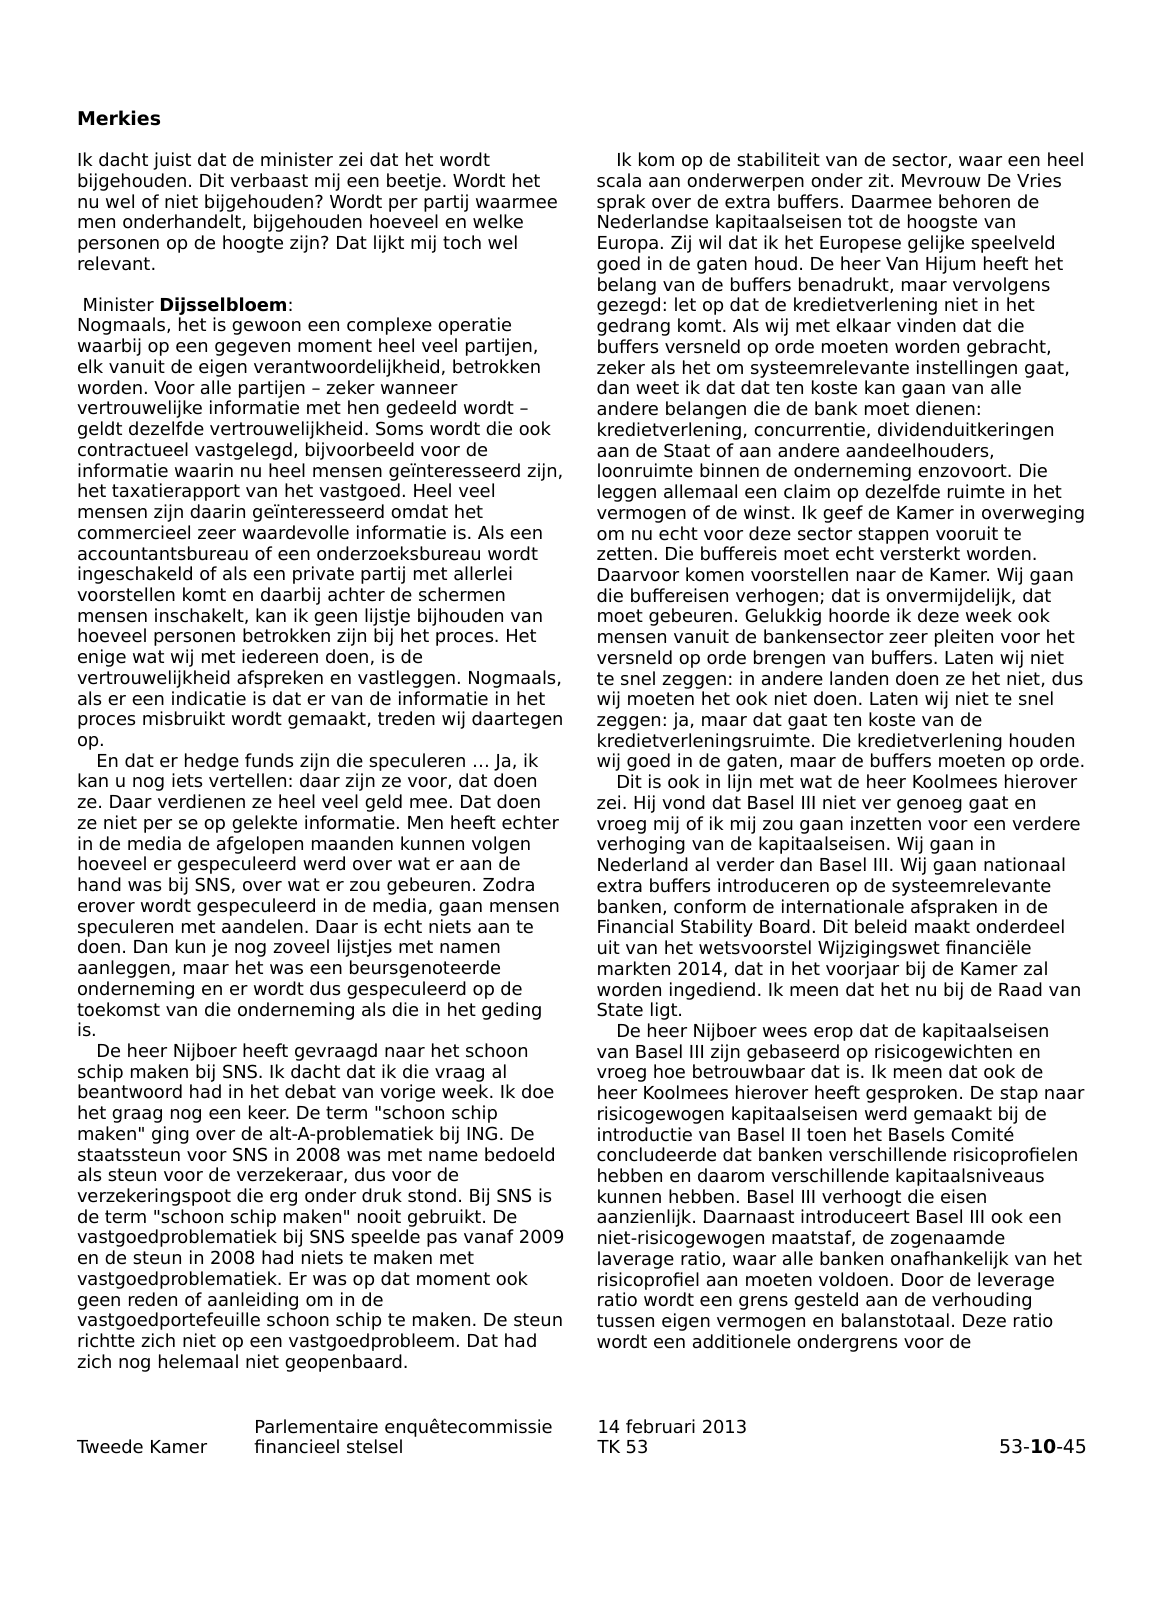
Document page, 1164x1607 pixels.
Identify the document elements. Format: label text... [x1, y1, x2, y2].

text En dat er hedge funds zijn die speculeren … Ja, ik kan u nog iets vertellen: daar zijn ze voor, dat doen ze. Daar verdienen ze heel veel geld mee. Dat doen ze niet per se op gelekte informatie. Men heeft echter in de media de afgelopen maanden kunnen volgen hoeveel er gespeculeerd werd over wat er aan de hand was bij SNS, over wat er zou gebeuren. Zodra erover wordt gespeculeerd in de media, gaan mensen speculeren met aandelen. Daar is echt niets aan te doen. Dan kun je nog zoveel lijstjes met namen aanleggen, maar het was een beursgenoteerde onderneming en er wordt dus gespeculeerd op de toekomst van die onderneming als die in het geding is. [77, 751, 567, 1041]
text De heer Nijboer wees erop dat de kapitaalseisen van Basel III zijn gebaseerd op risicogewichten en vroeg hoe betrouwbaar dat is. Ik meen dat ook de heer Koolmees hierover heeft gesproken. De stap naar risicogewogen kapitaalseisen werd gemaakt bij de introductie van Basel II toen het Basels Comité concludeerde dat banken verschillende risicoprofielen hebben en daarom verschillende kapitaalsniveaus kunnen hebben. Basel III verhoogt die eisen aanzienlijk. Daarnaast introduceert Basel III ook een niet-risicogewogen maatstaf, de zogenaamde laverage ratio, waar alle banken onafhankelijk van het risicoprofiel aan moeten voldoen. Door de leverage ratio wordt een grens gesteld aan de verhouding tussen eigen vermogen en balanstotaal. Deze ratio wordt een additionele ondergrens voor de [596, 1021, 1087, 1352]
text Ik dacht juist dat de minister zei dat het wordt bijgehouden. Dit verbaast mij een beetje. Wordt het nu wel of niet bijgehouden? Wordt per partij waarmee men onderhandelt, bijgehouden hoeveel en welke personen op de hoogte zijn? Dat lijkt mij toch wel relevant. [77, 150, 567, 274]
text Ik kom op de stabiliteit van de sector, waar een heel scala aan onderwerpen onder zit. Mevrouw De Vries sprak over de extra buffers. Daarmee behoren de Nederlandse kapitaalseisen tot de hoogste van Europa. Zij wil dat ik het Europese gelijke speelveld goed in de gaten houd. De heer Van Hijum heeft het belang van de buffers benadrukt, maar vervolgens gezegd: let op dat de kredietverlening niet in het gedrang komt. Als wij met elkaar vinden dat die buffers versneld op orde moeten worden gebracht, zeker als het om systeemrelevante instellingen gaat, dan weet ik dat dat ten koste kan gaan van alle andere belangen die de bank moet dienen: kredietverlening, concurrentie, dividenduitkeringen aan de Staat of aan andere aandeelhouders, loonruimte binnen de onderneming enzovoort. Die leggen allemaal een claim op dezelfde ruimte in het vermogen of de winst. Ik geef de Kamer in overweging om nu echt voor deze sector stappen vooruit te zetten. Die buffereis moet echt versterkt worden. Daarvoor komen voorstellen naar de Kamer. Wij gaan die buffereisen verhogen; dat is onvermijdelijk, dat moet gebeuren. Gelukkig hoorde ik deze week ook mensen vanuit de bankensector zeer pleiten voor het versneld op orde brengen van buffers. Laten wij niet te snel zeggen: in andere landen doen ze het niet, dus wij moeten het ook niet doen. Laten wij niet te snel zeggen: ja, maar dat gaat ten koste van de kredietverleningsruimte. Die kredietverlening houden wij goed in de gaten, maar de buffers moeten op orde. [596, 150, 1087, 772]
text De heer Nijboer heeft gevraagd naar het schoon schip maken bij SNS. Ik dacht dat ik die vraag al beantwoord had in het debat van vorige week. Ik doe het graag nog een keer. De term "schoon schip maken" ging over de alt-A-problematiek bij ING. De staatssteun voor SNS in 2008 was met name bedoeld als steun voor de verzekeraar, dus voor de verzekeringspoot die erg onder druk stond. Bij SNS is de term "schoon schip maken" nooit gebruikt. De vastgoedproblematiek bij SNS speelde pas vanaf 2009 en de steun in 2008 had niets te maken met vastgoedproblematiek. Er was op dat moment ook geen reden of aanleiding om in de vastgoedportefeuille schoon schip te maken. De steun richtte zich niet op een vastgoedprobleem. Dat had zich nog helemaal niet geopenbaard. [77, 1041, 567, 1372]
text Dit is ook in lijn met wat de heer Koolmees hierover zei. Hij vond dat Basel III niet ver genoeg gaat en vroeg mij of ik mij zou gaan inzetten voor een verdere verhoging van de kapitaalseisen. Wij gaan in Nederland al verder dan Basel III. Wij gaan nationaal extra buffers introduceren op de systeemrelevante banken, conform de internationale afspraken in de Financial Stability Board. Dit beleid maakt onderdeel uit van het wetsvoorstel Wijzigingswet financiële markten 2014, dat in het voorjaar bij de Kamer zal worden ingediend. Ik meen dat het nu bij de Raad van State ligt. [596, 772, 1087, 1021]
text Minister Dijsselbloem: [77, 294, 567, 315]
text Nogmaals, het is gewoon een complexe operatie waarbij op een gegeven moment heel veel partijen, elk vanuit de eigen verantwoordelijkheid, betrokken worden. Voor alle partijen – zeker wanneer vertrouwelijke informatie met hen gedeeld wordt – geldt dezelfde vertrouwelijkheid. Soms wordt die ook contractueel vastgelegd, bijvoorbeeld voor de informatie waarin nu heel mensen geïnteresseerd zijn, het taxatierapport van het vastgoed. Heel veel mensen zijn daarin geïnteresseerd omdat het commercieel zeer waardevolle informatie is. Als een accountantsbureau of een onderzoeksbureau wordt ingeschakeld of als een private partij met allerlei voorstellen komt en daarbij achter de schermen mensen inschakelt, kan ik geen lijstje bijhouden van hoeveel personen betrokken zijn bij het proces. Het enige wat wij met iedereen doen, is de vertrouwelijkheid afspreken en vastleggen. Nogmaals, als er een indicatie is dat er van de informatie in het proces misbruikt wordt gemaakt, treden wij daartegen op. [77, 315, 567, 751]
